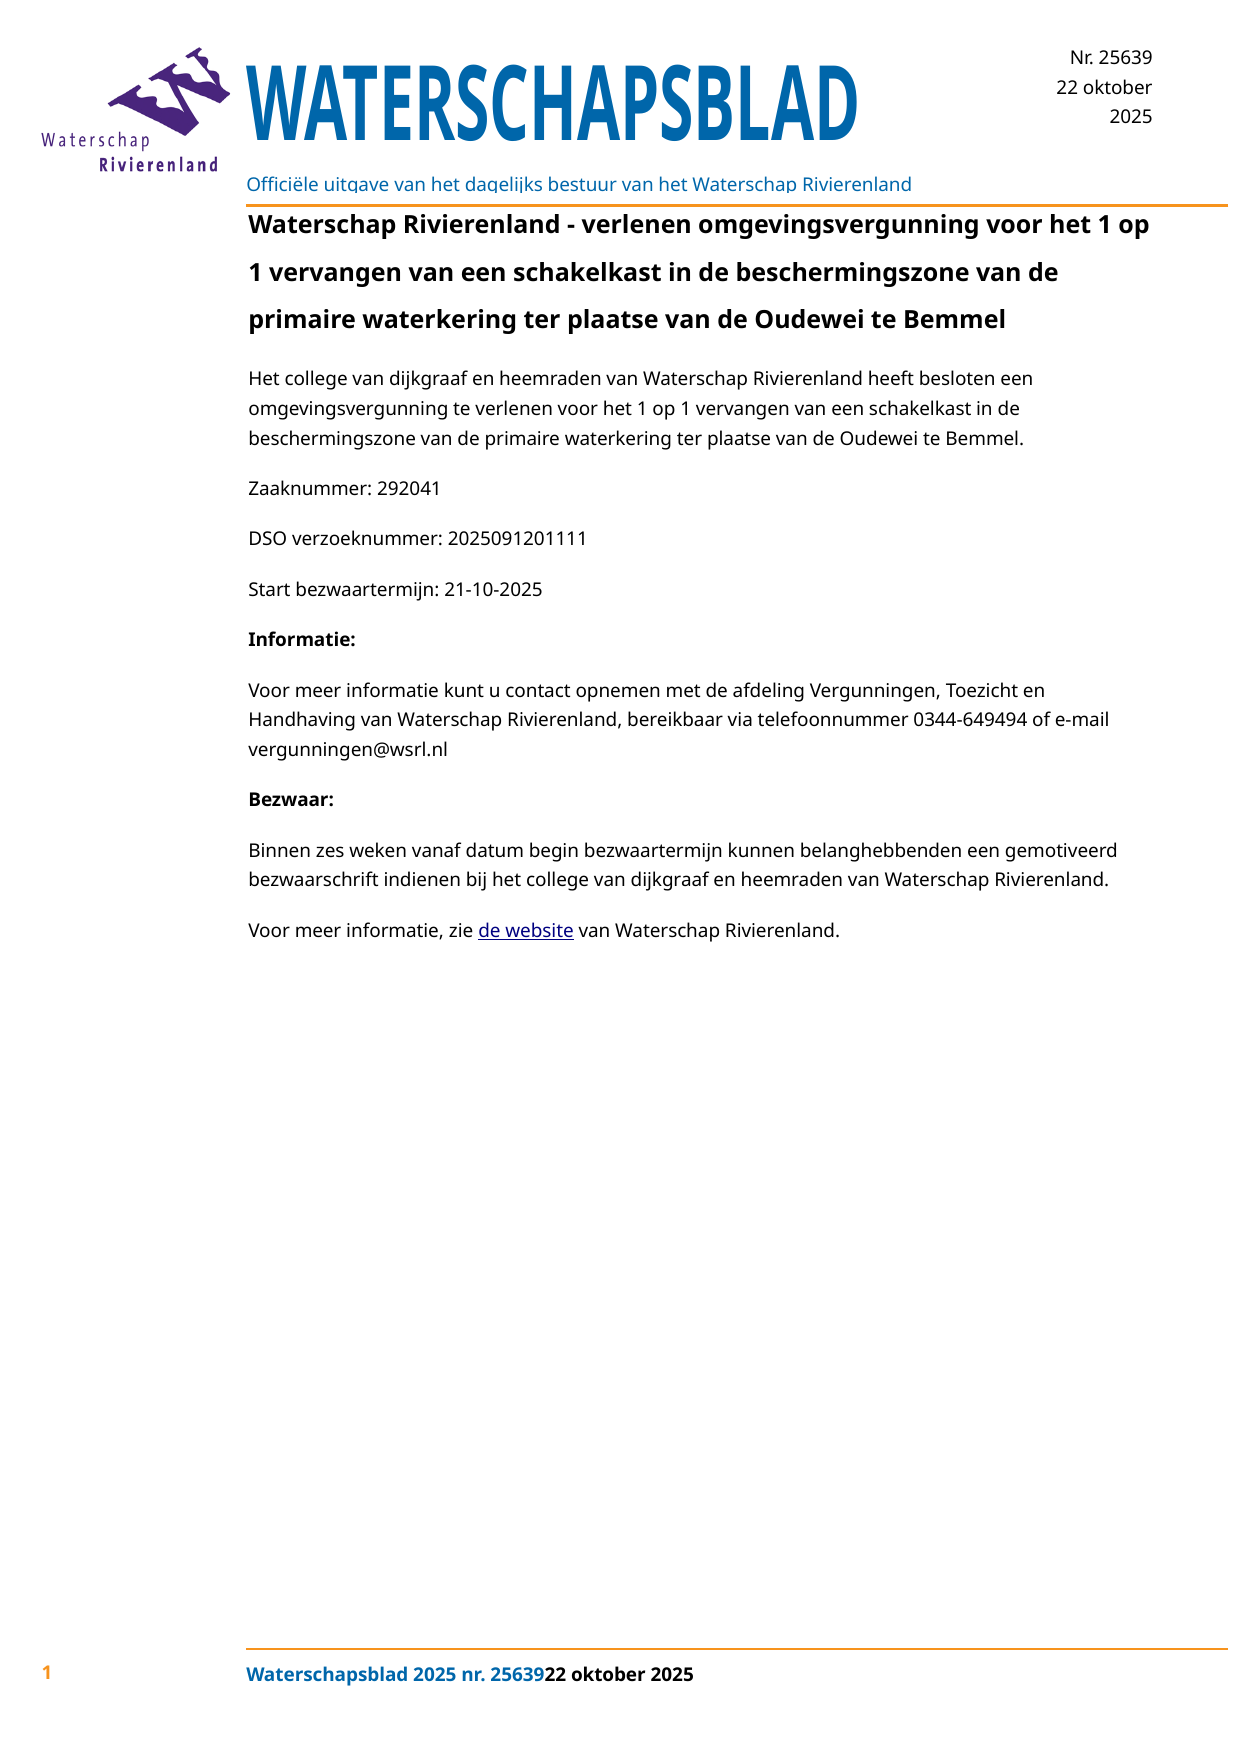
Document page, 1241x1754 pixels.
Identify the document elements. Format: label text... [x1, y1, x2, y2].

text Binnen zes weken vanaf datum begin bezwaartermijn kunnen belanghebbenden een gemotiveerd bezwaarschrift indienen bij het college van dijkgraaf en heemraden van Waterschap Rivierenland. [248, 837, 1152, 892]
text Voor meer informatie, zie de website van Waterschap Rivierenland. [248, 917, 1152, 942]
picture [41, 47, 231, 172]
text Voor meer informatie kunt u contact opnemen met de afdeling Vergunningen, Toezicht en Handhaving van Waterschap Rivierenland, bereikbaar via telefoonnummer 0344-649494 of e-mail vergunningen@wsrl.nl [248, 677, 1152, 762]
text Informatie: [248, 626, 1152, 652]
text Zaaknummer: 292041 [248, 475, 1152, 501]
text Start bezwaartermijn: 21-10-2025 [248, 576, 1152, 602]
text DSO verzoeknummer: 2025091201111 [248, 526, 1152, 551]
text Het college van dijkgraaf en heemraden van Waterschap Rivierenland heeft besloten een omgevingsvergunning te verlenen voor het 1 op 1 vervangen van een schakelkast in de beschermingszone van de primaire waterkering ter plaatse van de Oudewei te Bemmel. [248, 366, 1152, 450]
text Waterschap Rivierenland - verlenen omgevingsvergunning voor het 1 op 1 vervangen van een schakelkast in de beschermingszone van de primaire waterkering ter plaatse van de Oudewei te Bemmel [248, 207, 1152, 336]
text Bezwaar: [248, 786, 1152, 812]
